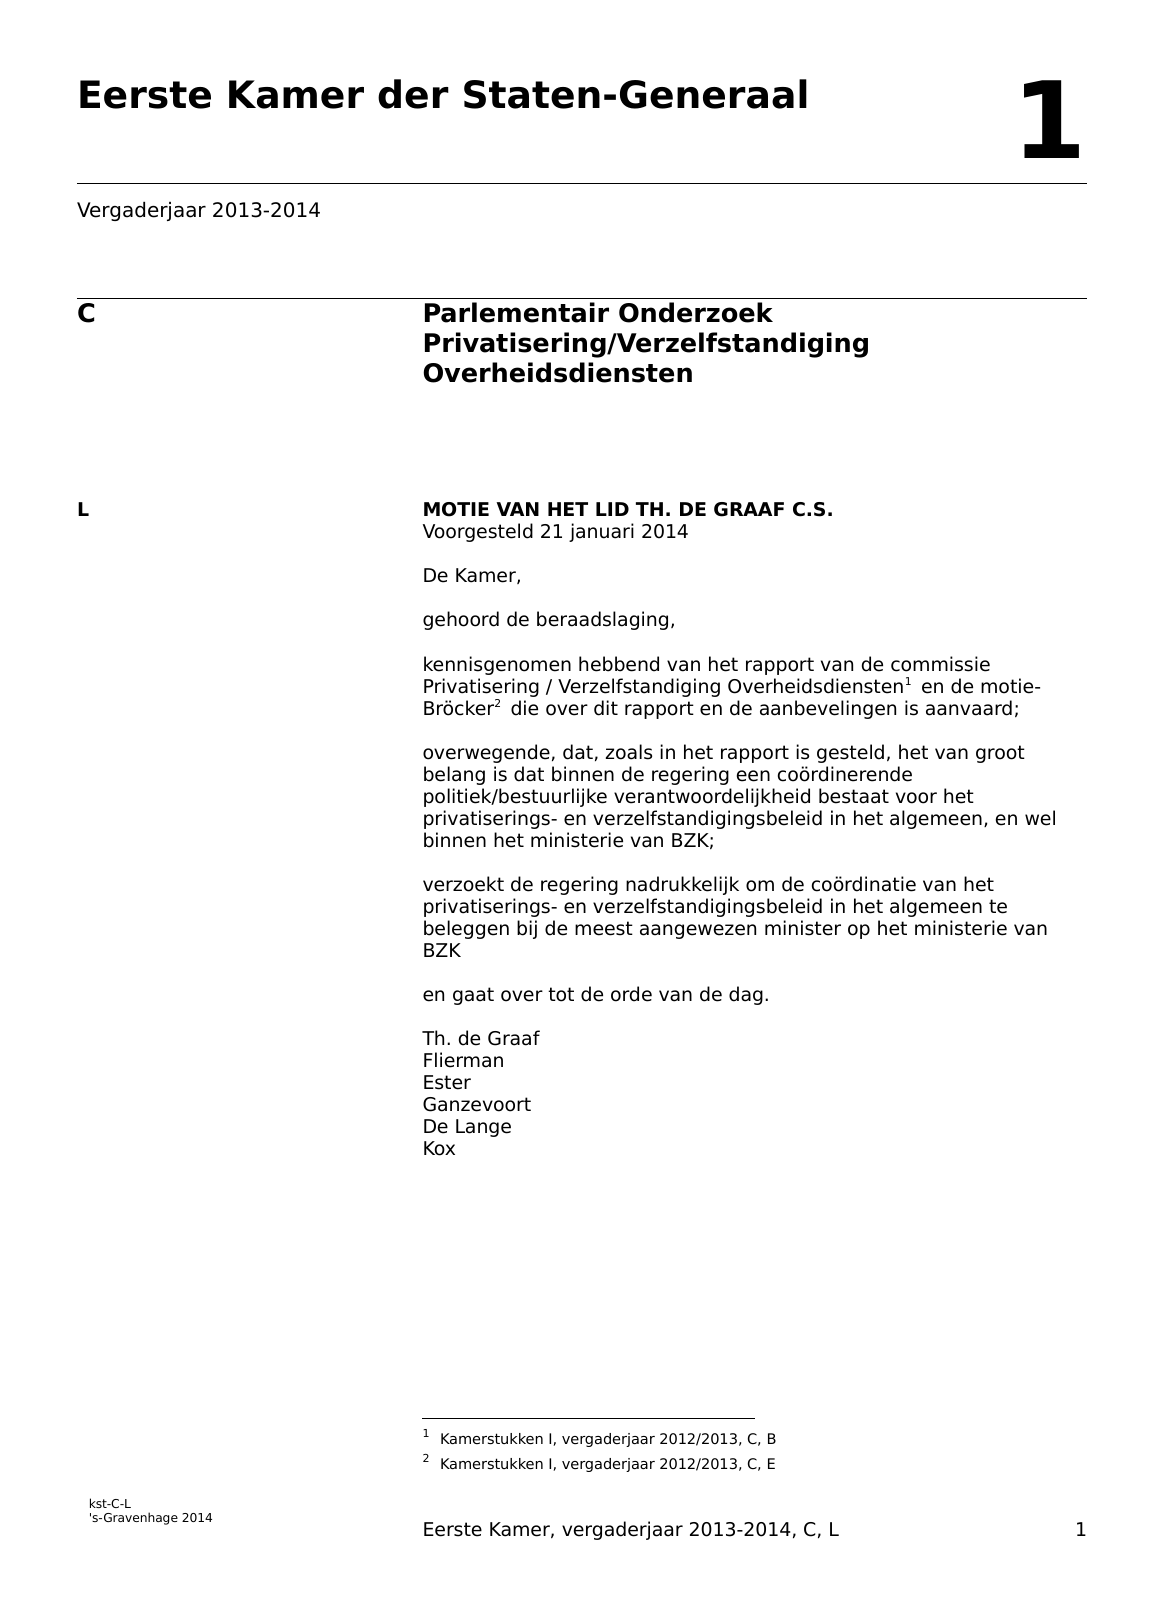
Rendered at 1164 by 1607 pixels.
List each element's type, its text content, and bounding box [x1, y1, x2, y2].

table_header Eerste Kamer der Staten-Generaal [77, 59, 886, 183]
text De Lange [422, 1116, 1087, 1138]
text kennisgenomen hebbend van het rapport van de commissie Privatisering / Verzelfstandiging Overheidsdiensten en de motie-Bröcker die over dit rapport en de aanbevelingen is aanvaard; [422, 653, 1087, 719]
text en gaat over tot de orde van de dag. [422, 984, 1087, 1006]
text Kamerstukken I, vergaderjaar 2012/2013, C, E [422, 1452, 1087, 1474]
text Flierman [422, 1050, 1087, 1072]
text verzoekt de regering nadrukkelijk om de coördinatie van het privatiserings- en verzelfstandigingsbeleid in het algemeen te beleggen bij de meest aangewezen minister op het ministerie van BZK [422, 874, 1087, 962]
text Kox [422, 1138, 1087, 1160]
text Th. de Graaf [422, 1028, 1087, 1050]
text 's-Gravenhage 2014 [88, 1511, 323, 1525]
subtitle C Parlementair Onderzoek Privatisering/Verzelfstandiging Overheidsdiensten [77, 299, 1087, 388]
text Kamerstukken I, vergaderjaar 2012/2013, C, B [422, 1427, 1087, 1449]
text De Kamer, [422, 565, 1087, 587]
text Ester [422, 1072, 1087, 1094]
text Ganzevoort [422, 1094, 1087, 1116]
text kst-C-L [88, 1497, 323, 1511]
text overwegende, dat, zoals in het rapport is gesteld, het van groot belang is dat binnen de regering een coördinerende politiek/bestuurlijke verantwoordelijkheid bestaat voor het privatiserings- en verzelfstandigingsbeleid in het algemeen, en wel binnen het ministerie van BZK; [422, 742, 1087, 852]
text gehoord de beraadslaging, [422, 609, 1087, 631]
table_cell Vergaderjaar 2013-2014 [77, 184, 1087, 298]
table_header 1 [886, 59, 1087, 183]
subtitle L MOTIE VAN HET LID TH. DE GRAAF C.S. [77, 499, 1087, 521]
text Voorgesteld 21 januari 2014 [422, 521, 1087, 543]
